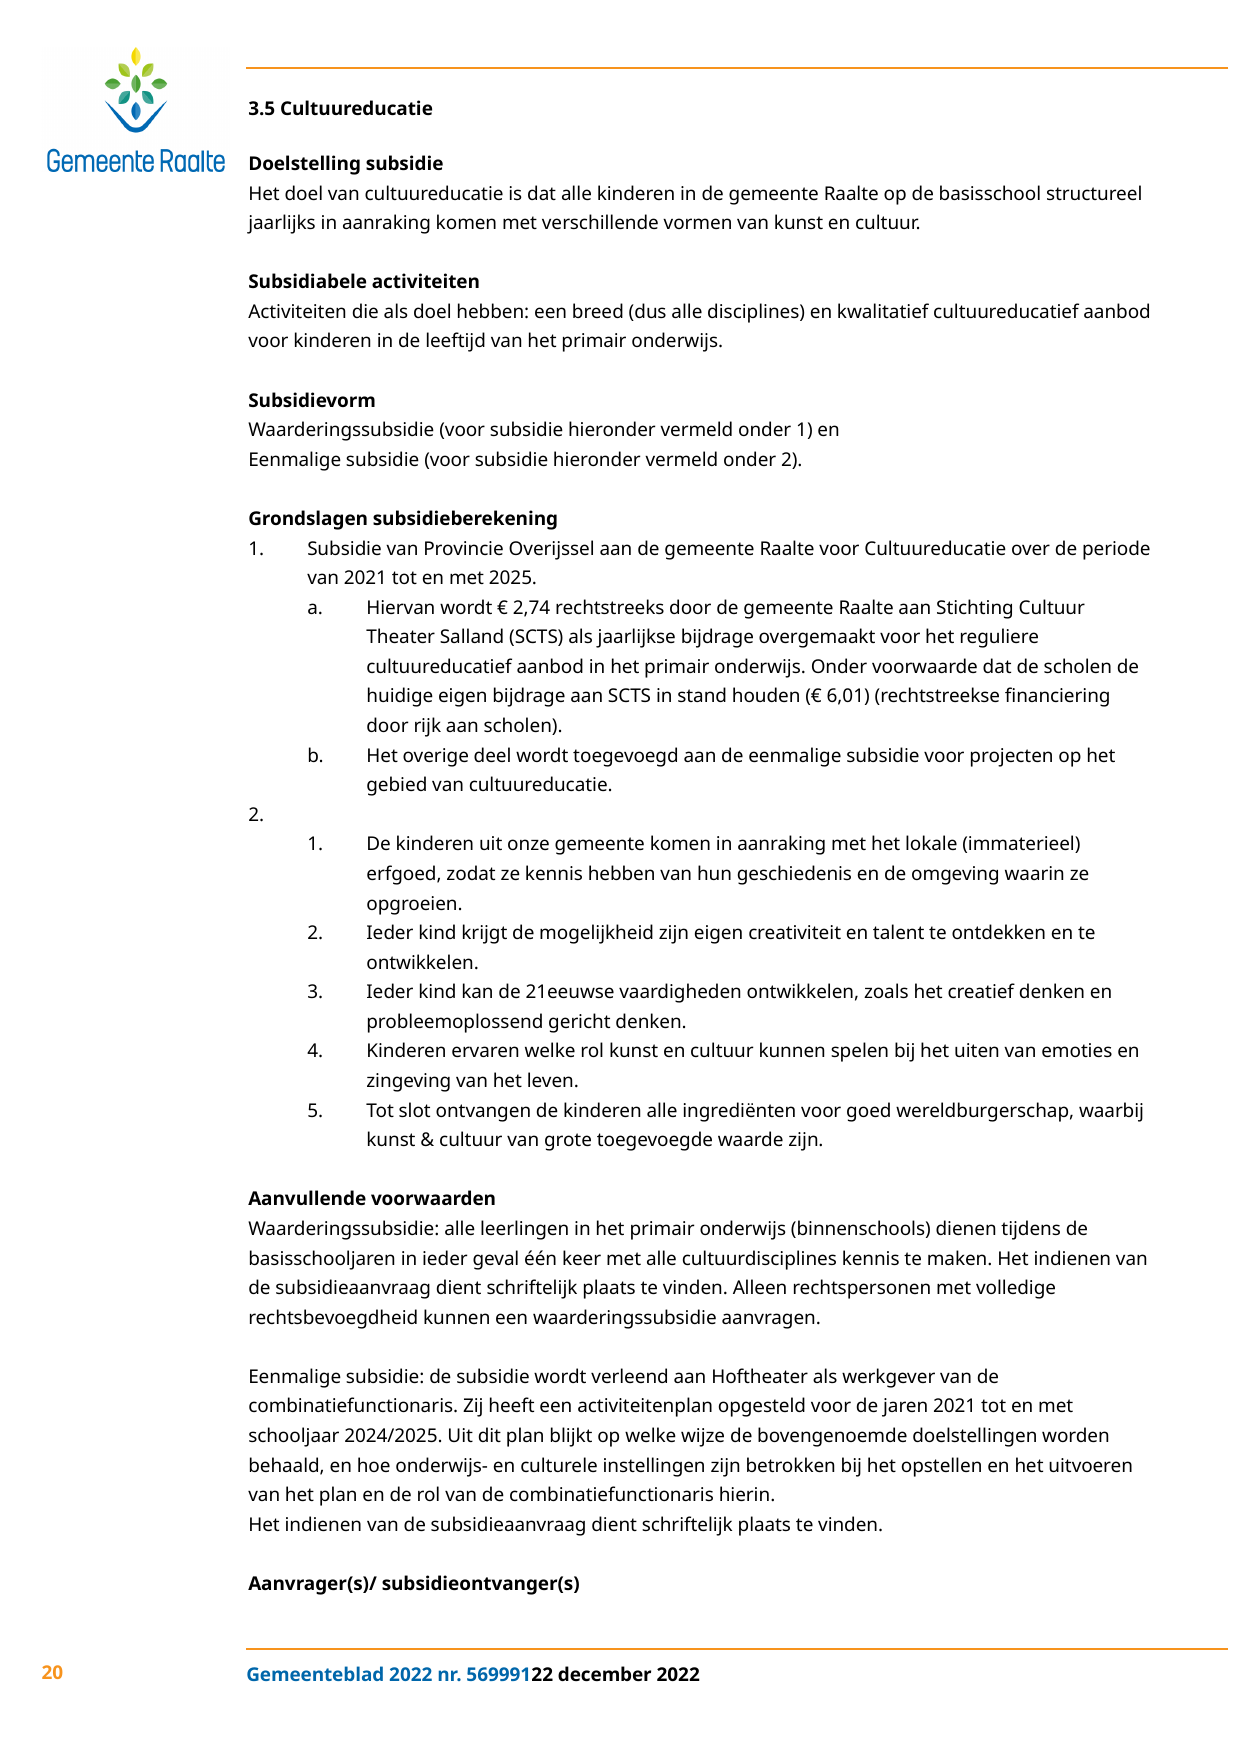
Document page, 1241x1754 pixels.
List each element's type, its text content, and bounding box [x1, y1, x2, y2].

list Tot slot ontvangen de kinderen alle ingrediënten voor goed wereldburgerschap, waarbij kunst & cultuur van grote toegevoegde waarde zijn. [307, 1097, 1152, 1152]
list Het overige deel wordt toegevoegd aan de eenmalige subsidie voor projecten op het gebied van cultuureducatie. [307, 742, 1152, 797]
text Activiteiten die als doel hebben: een breed (dus alle disciplines) en kwalitatief cultuureducatief aanbod voor kinderen in de leeftijd van het primair onderwijs. [248, 298, 1152, 353]
text Subsidiabele activiteiten [248, 268, 1152, 294]
text Eenmalige subsidie: de subsidie wordt verleend aan Hoftheater als werkgever van de combinatiefunctionaris. Zij heeft een activiteitenplan opgesteld voor de jaren 2021 tot en met schooljaar 2024/2025. Uit dit plan blijkt op welke wijze de bovengenoemde doelstellingen worden behaald, en hoe onderwijs- en culturele instellingen zijn betrokken bij het opstellen en het uitvoeren van het plan en de rol van de combinatiefunctionaris hierin. [248, 1363, 1152, 1507]
text 3.5 Cultuureducatie [248, 95, 1152, 121]
list De kinderen uit onze gemeente komen in aanraking met het lokale (immaterieel) erfgoed, zodat ze kennis hebben van hun geschiedenis en de omgeving waarin ze opgroeien. [307, 831, 1152, 915]
text Waarderingssubsidie: alle leerlingen in het primair onderwijs (binnenschools) dienen tijdens de basisschooljaren in ieder geval één keer met alle cultuurdisciplines kennis te maken. Het indienen van de subsidieaanvraag dient schriftelijk plaats te vinden. Alleen rechtspersonen met volledige rechtsbevoegdheid kunnen een waarderingssubsidie aanvragen. [248, 1215, 1152, 1329]
list Hiervan wordt € 2,74 rechtstreeks door de gemeente Raalte aan Stichting Cultuur Theater Salland (SCTS) als jaarlijkse bijdrage overgemaakt voor het reguliere cultuureducatief aanbod in het primair onderwijs. Onder voorwaarde dat de scholen de huidige eigen bijdrage aan SCTS in stand houden (€ 6,01) (rechtstreekse financiering door rijk aan scholen). [307, 594, 1152, 738]
list Subsidie van Provincie Overijssel aan de gemeente Raalte voor Cultuureducatie over de periode van 2021 tot en met 2025. [248, 535, 1152, 590]
text Grondslagen subsidieberekening [248, 505, 1152, 531]
text Eenmalige subsidie (voor subsidie hieronder vermeld onder 2). [248, 446, 1152, 472]
text Subsidievorm [248, 387, 1152, 412]
text Aanvrager(s)/ subsidieontvanger(s) [248, 1570, 1152, 1596]
text Doelstelling subsidie [248, 150, 1152, 176]
text Het indienen van de subsidieaanvraag dient schriftelijk plaats te vinden. [248, 1511, 1152, 1537]
text Het doel van cultuureducatie is dat alle kinderen in de gemeente Raalte op de basisschool structureel jaarlijks in aanraking komen met verschillende vormen van kunst en cultuur. [248, 180, 1152, 235]
text Waarderingssubsidie (voor subsidie hieronder vermeld onder 1) en [248, 416, 1152, 442]
list Ieder kind kan de 21eeuwse vaardigheden ontwikkelen, zoals het creatief denken en probleemoplossend gericht denken. [307, 978, 1152, 1034]
list Ieder kind krijgt de mogelijkheid zijn eigen creativiteit en talent te ontdekken en te ontwikkelen. [307, 919, 1152, 974]
picture [41, 47, 231, 172]
list Kinderen ervaren welke rol kunst en cultuur kunnen spelen bij het uiten van emoties en zingeving van het leven. [307, 1038, 1152, 1093]
text Aanvullende voorwaarden [248, 1186, 1152, 1211]
